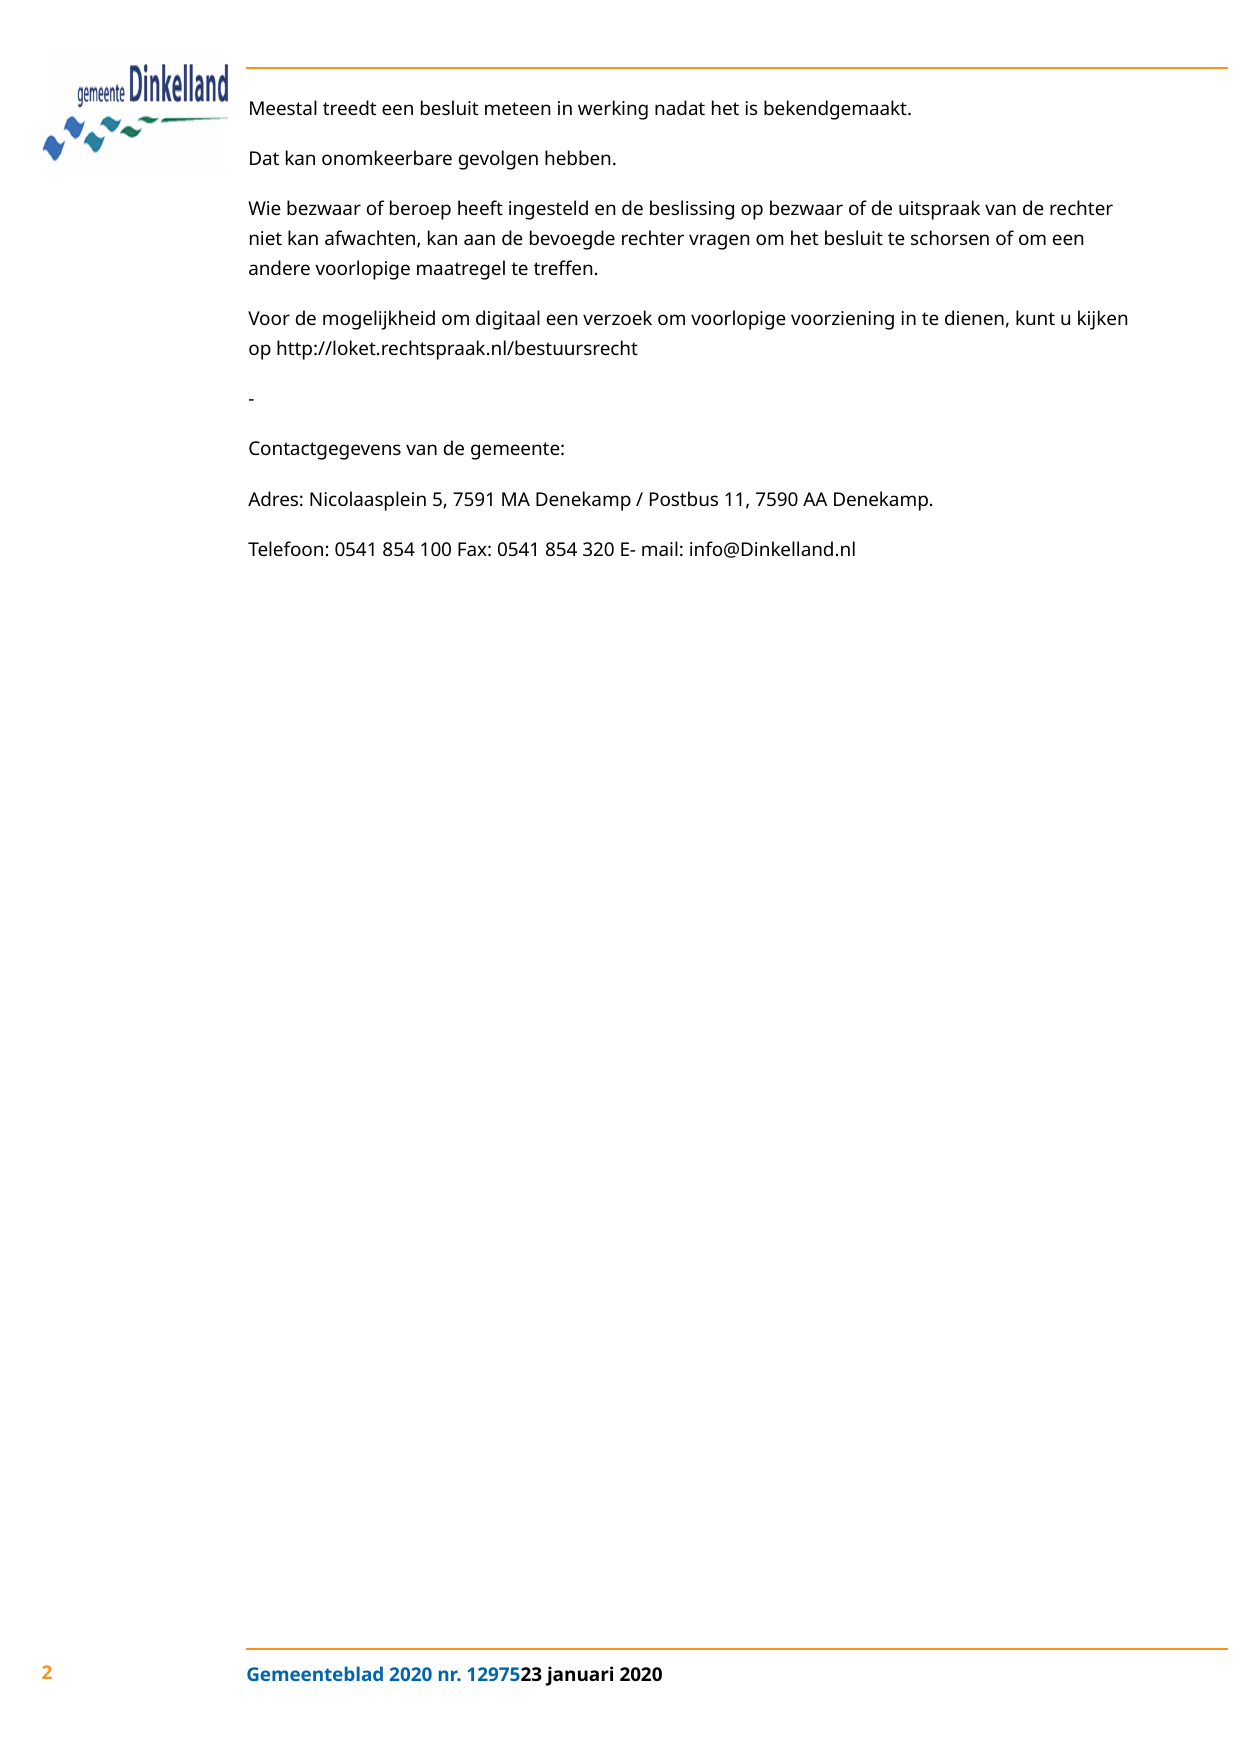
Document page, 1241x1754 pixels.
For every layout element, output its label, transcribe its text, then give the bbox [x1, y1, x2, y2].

text - [248, 385, 1152, 411]
text Adres: Nicolaasplein 5, 7591 MA Denekamp / Postbus 11, 7590 AA Denekamp. [248, 486, 1152, 512]
text Meestal treedt een besluit meteen in werking nadat het is bekendgemaakt. [248, 95, 1152, 121]
text Dat kan onomkeerbare gevolgen hebben. [248, 145, 1152, 171]
picture [41, 47, 231, 172]
text Wie bezwaar of beroep heeft ingesteld en de beslissing op bezwaar of de uitspraak van de rechter niet kan afwachten, kan aan de bevoegde rechter vragen om het besluit te schorsen of om een andere voorlopige maatregel te treffen. [248, 196, 1152, 281]
text Contactgegevens van de gemeente: [248, 436, 1152, 461]
text Voor de mogelijkheid om digitaal een verzoek om voorlopige voorziening in te dienen, kunt u kijken op http://loket.rechtspraak.nl/bestuursrecht [248, 305, 1152, 361]
text Telefoon: 0541 854 100 Fax: 0541 854 320 E- mail: info@Dinkelland.nl [248, 536, 1152, 562]
